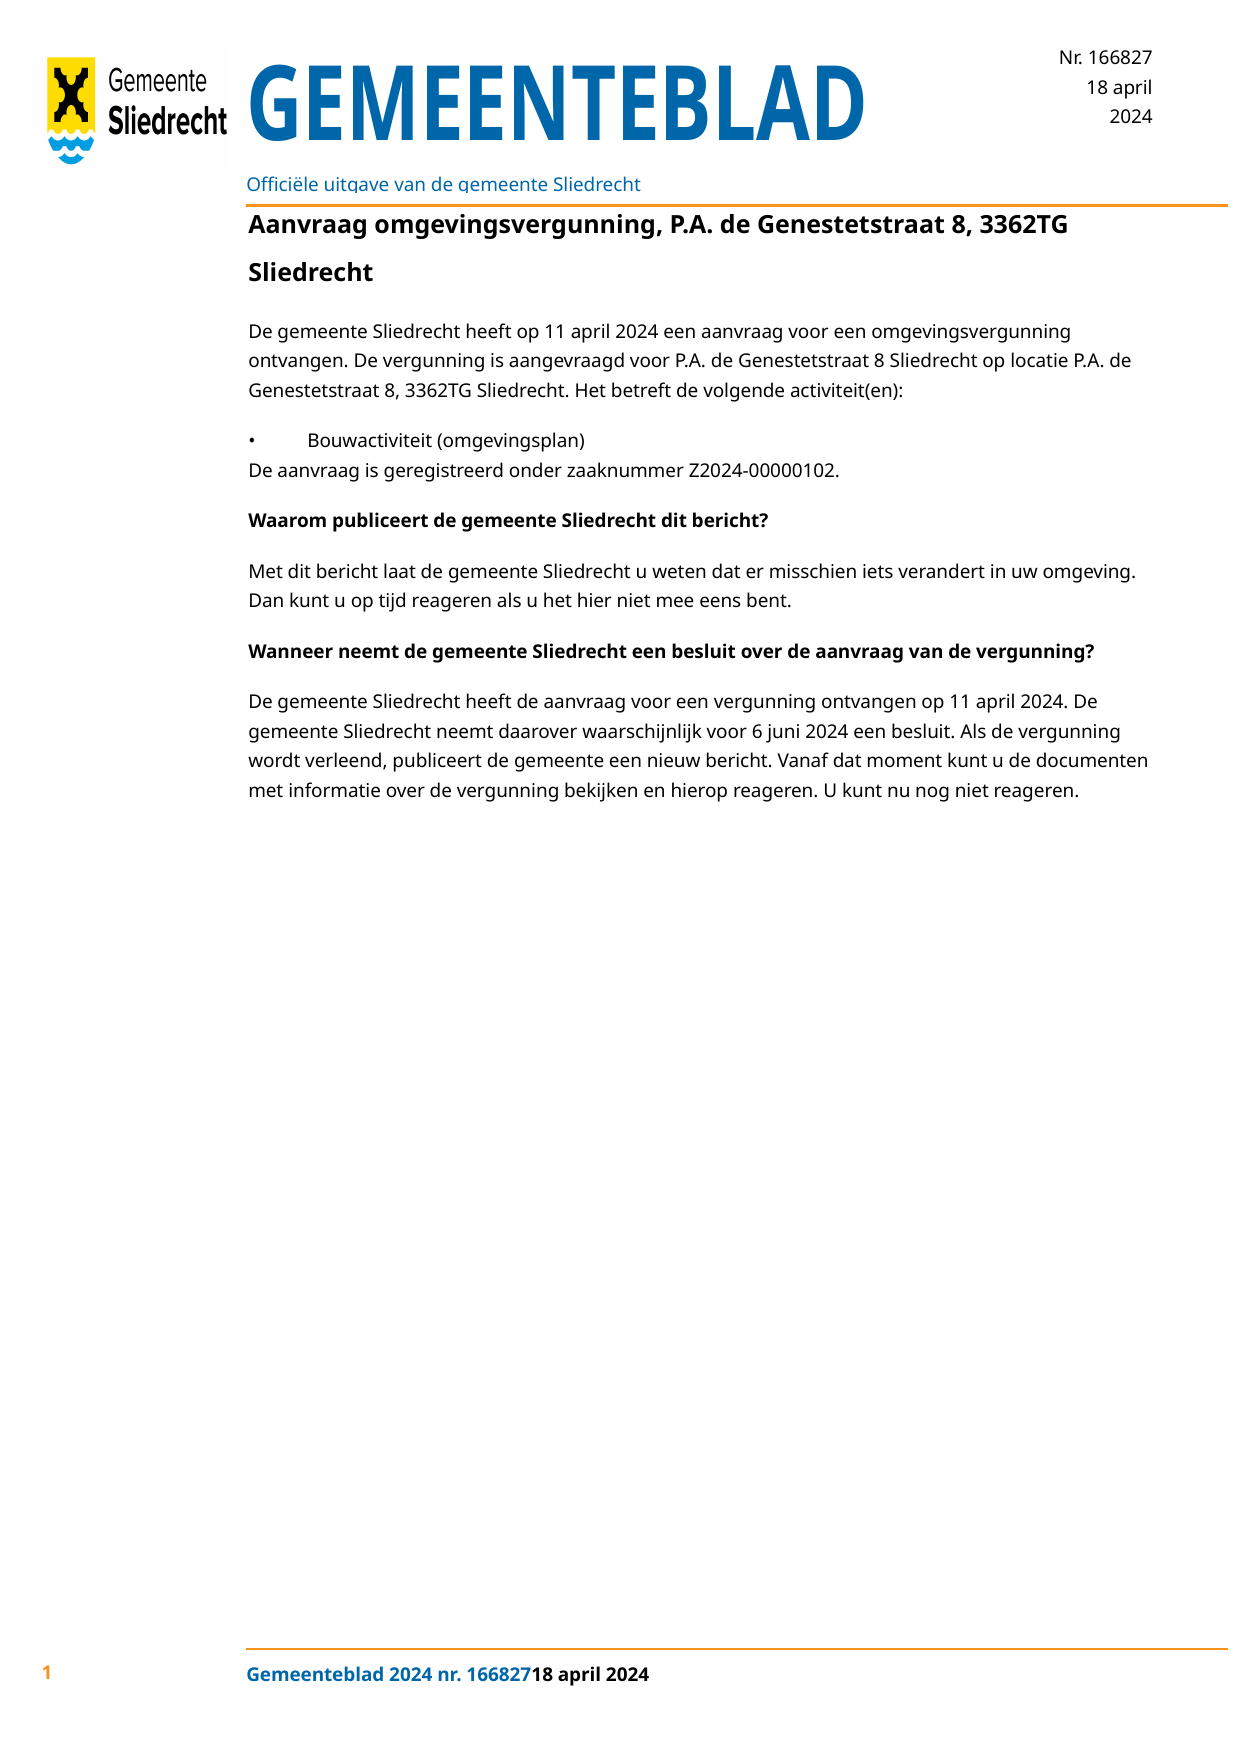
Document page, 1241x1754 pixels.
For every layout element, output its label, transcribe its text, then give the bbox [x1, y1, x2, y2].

text De gemeente Sliedrecht heeft de aanvraag voor een vergunning ontvangen op 11 april 2024. De gemeente Sliedrecht neemt daarover waarschijnlijk voor 6 juni 2024 een besluit. Als de vergunning wordt verleend, publiceert de gemeente een nieuw bericht. Vanaf dat moment kunt u de documenten met informatie over de vergunning bekijken en hierop reageren. U kunt nu nog niet reageren. [248, 688, 1152, 803]
text Aanvraag omgevingsvergunning, P.A. de Genestetstraat 8, 3362TG Sliedrecht [248, 207, 1152, 288]
text Wanneer neemt de gemeente Sliedrecht een besluit over de aanvraag van de vergunning? [248, 638, 1152, 664]
text Waarom publiceert de gemeente Sliedrecht dit bericht? [248, 507, 1152, 533]
text De gemeente Sliedrecht heeft op 11 april 2024 een aanvraag voor een omgevingsvergunning ontvangen. De vergunning is aangevraagd voor P.A. de Genestetstraat 8 Sliedrecht op locatie P.A. de Genestetstraat 8, 3362TG Sliedrecht. Het betreft de volgende activiteit(en): [248, 318, 1152, 403]
text Met dit bericht laat de gemeente Sliedrecht u weten dat er misschien iets verandert in uw omgeving. Dan kunt u op tijd reageren als u het hier niet mee eens bent. [248, 558, 1152, 613]
list Bouwactiviteit (omgevingsplan) [248, 427, 1152, 453]
picture [41, 47, 231, 172]
text De aanvraag is geregistreerd onder zaaknummer Z2024-00000102. [248, 457, 1152, 483]
